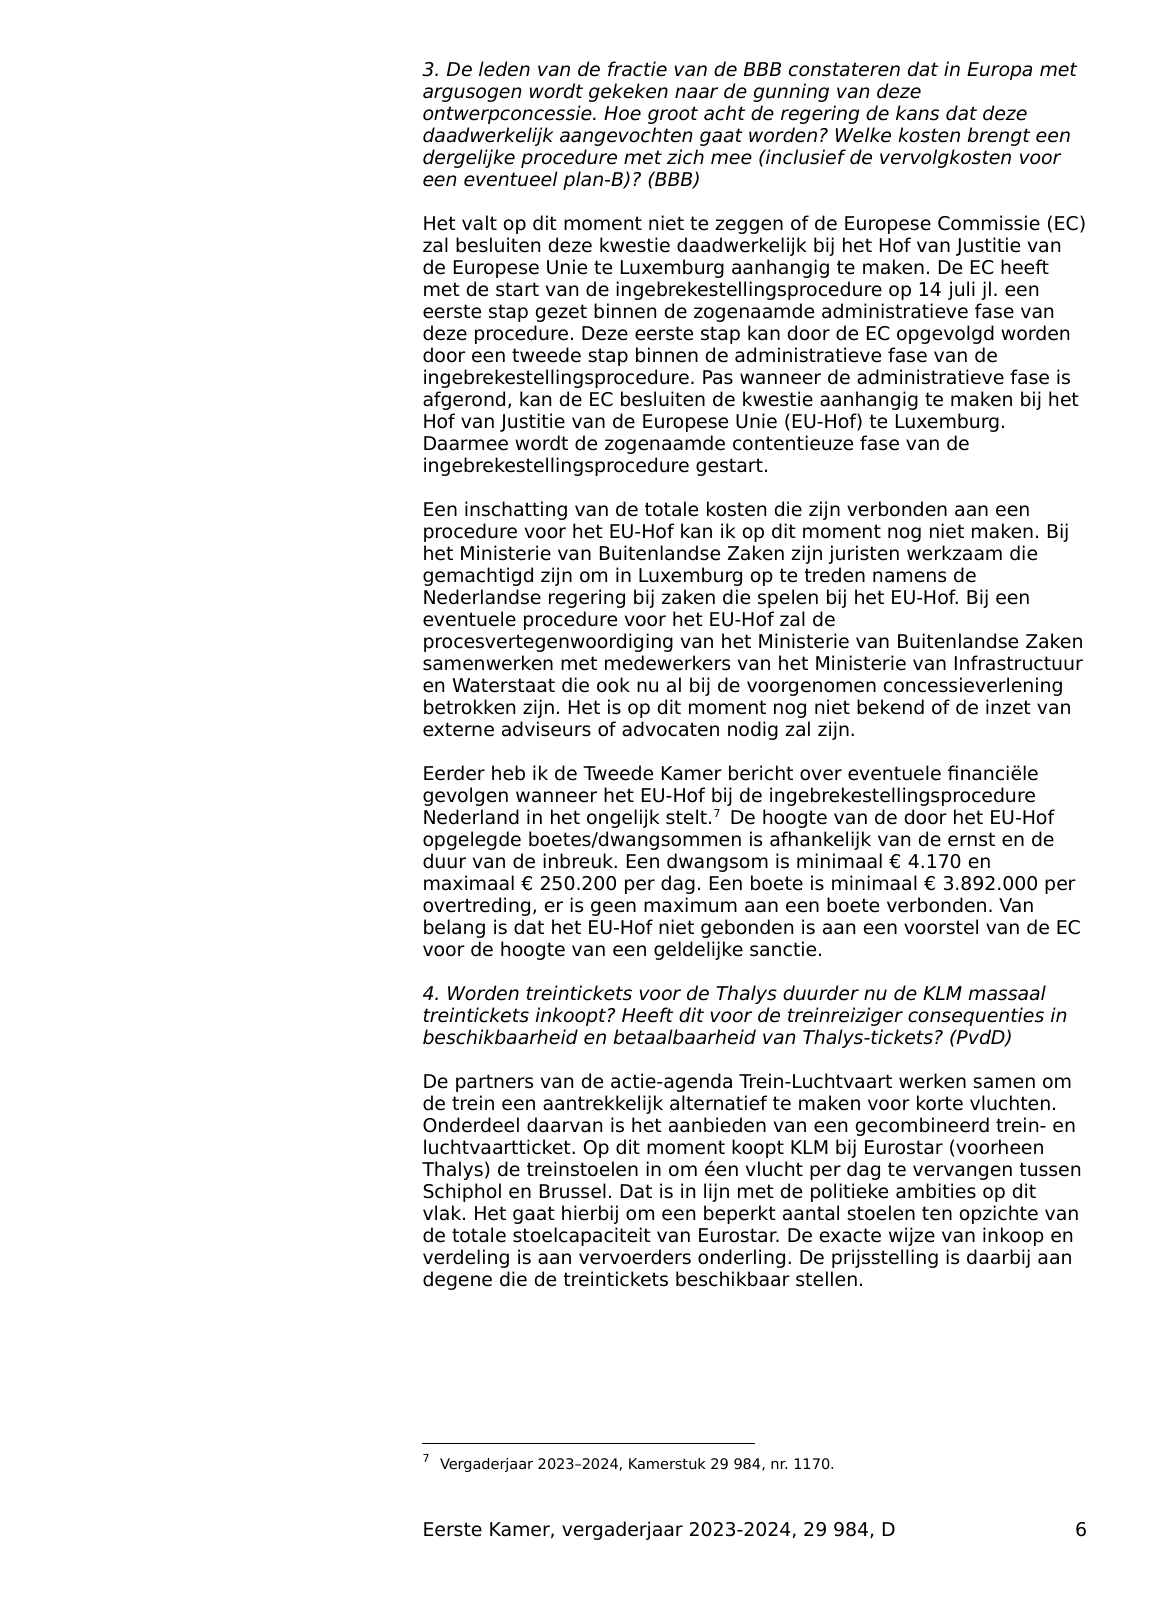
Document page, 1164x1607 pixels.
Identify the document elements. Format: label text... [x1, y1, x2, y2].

text Een inschatting van de totale kosten die zijn verbonden aan een procedure voor het EU-Hof kan ik op dit moment nog niet maken. Bij het Ministerie van Buitenlandse Zaken zijn juristen werkzaam die gemachtigd zijn om in Luxemburg op te treden namens de Nederlandse regering bij zaken die spelen bij het EU-Hof. Bij een eventuele procedure voor het EU-Hof zal de procesvertegenwoordiging van het Ministerie van Buitenlandse Zaken samenwerken met medewerkers van het Ministerie van Infrastructuur en Waterstaat die ook nu al bij de voorgenomen concessieverlening betrokken zijn. Het is op dit moment nog niet bekend of de inzet van externe adviseurs of advocaten nodig zal zijn. [422, 499, 1087, 741]
text Het valt op dit moment niet te zeggen of de Europese Commissie (EC) zal besluiten deze kwestie daadwerkelijk bij het Hof van Justitie van de Europese Unie te Luxemburg aanhangig te maken. De EC heeft met de start van de ingebrekestellingsprocedure op 14 juli jl. een eerste stap gezet binnen de zogenaamde administratieve fase van deze procedure. Deze eerste stap kan door de EC opgevolgd worden door een tweede stap binnen de administratieve fase van de ingebrekestellingsprocedure. Pas wanneer de administratieve fase is afgerond, kan de EC besluiten de kwestie aanhangig te maken bij het Hof van Justitie van de Europese Unie (EU-Hof) te Luxemburg. Daarmee wordt de zogenaamde contentieuze fase van de ingebrekestellingsprocedure gestart. [422, 213, 1087, 477]
text Vergaderjaar 2023–2024, Kamerstuk 29 984, nr. 1170. [422, 1452, 1087, 1474]
text Eerder heb ik de Tweede Kamer bericht over eventuele financiële gevolgen wanneer het EU-Hof bij de ingebrekestellingsprocedure Nederland in het ongelijk stelt. De hoogte van de door het EU-Hof opgelegde boetes/dwangsommen is afhankelijk van de ernst en de duur van de inbreuk. Een dwangsom is minimaal € 4.170 en maximaal € 250.200 per dag. Een boete is minimaal € 3.892.000 per overtreding, er is geen maximum aan een boete verbonden. Van belang is dat het EU-Hof niet gebonden is aan een voorstel van de EC voor de hoogte van een geldelijke sanctie. [422, 763, 1087, 961]
text 3. De leden van de fractie van de BBB constateren dat in Europa met argusogen wordt gekeken naar de gunning van deze ontwerpconcessie. Hoe groot acht de regering de kans dat deze daadwerkelijk aangevochten gaat worden? Welke kosten brengt een dergelijke procedure met zich mee (inclusief de vervolgkosten voor een eventueel plan-B)? (BBB) [422, 59, 1087, 191]
text 4. Worden treintickets voor de Thalys duurder nu de KLM massaal treintickets inkoopt? Heeft dit voor de treinreiziger consequenties in beschikbaarheid en betaalbaarheid van Thalys-tickets? (PvdD) [422, 983, 1087, 1049]
text De partners van de actie-agenda Trein-Luchtvaart werken samen om de trein een aantrekkelijk alternatief te maken voor korte vluchten. Onderdeel daarvan is het aanbieden van een gecombineerd trein- en luchtvaartticket. Op dit moment koopt KLM bij Eurostar (voorheen Thalys) de treinstoelen in om éen vlucht per dag te vervangen tussen Schiphol en Brussel. Dat is in lijn met de politieke ambities op dit vlak. Het gaat hierbij om een beperkt aantal stoelen ten opzichte van de totale stoelcapaciteit van Eurostar. De exacte wijze van inkoop en verdeling is aan vervoerders onderling. De prijsstelling is daarbij aan degene die de treintickets beschikbaar stellen. [422, 1071, 1087, 1291]
